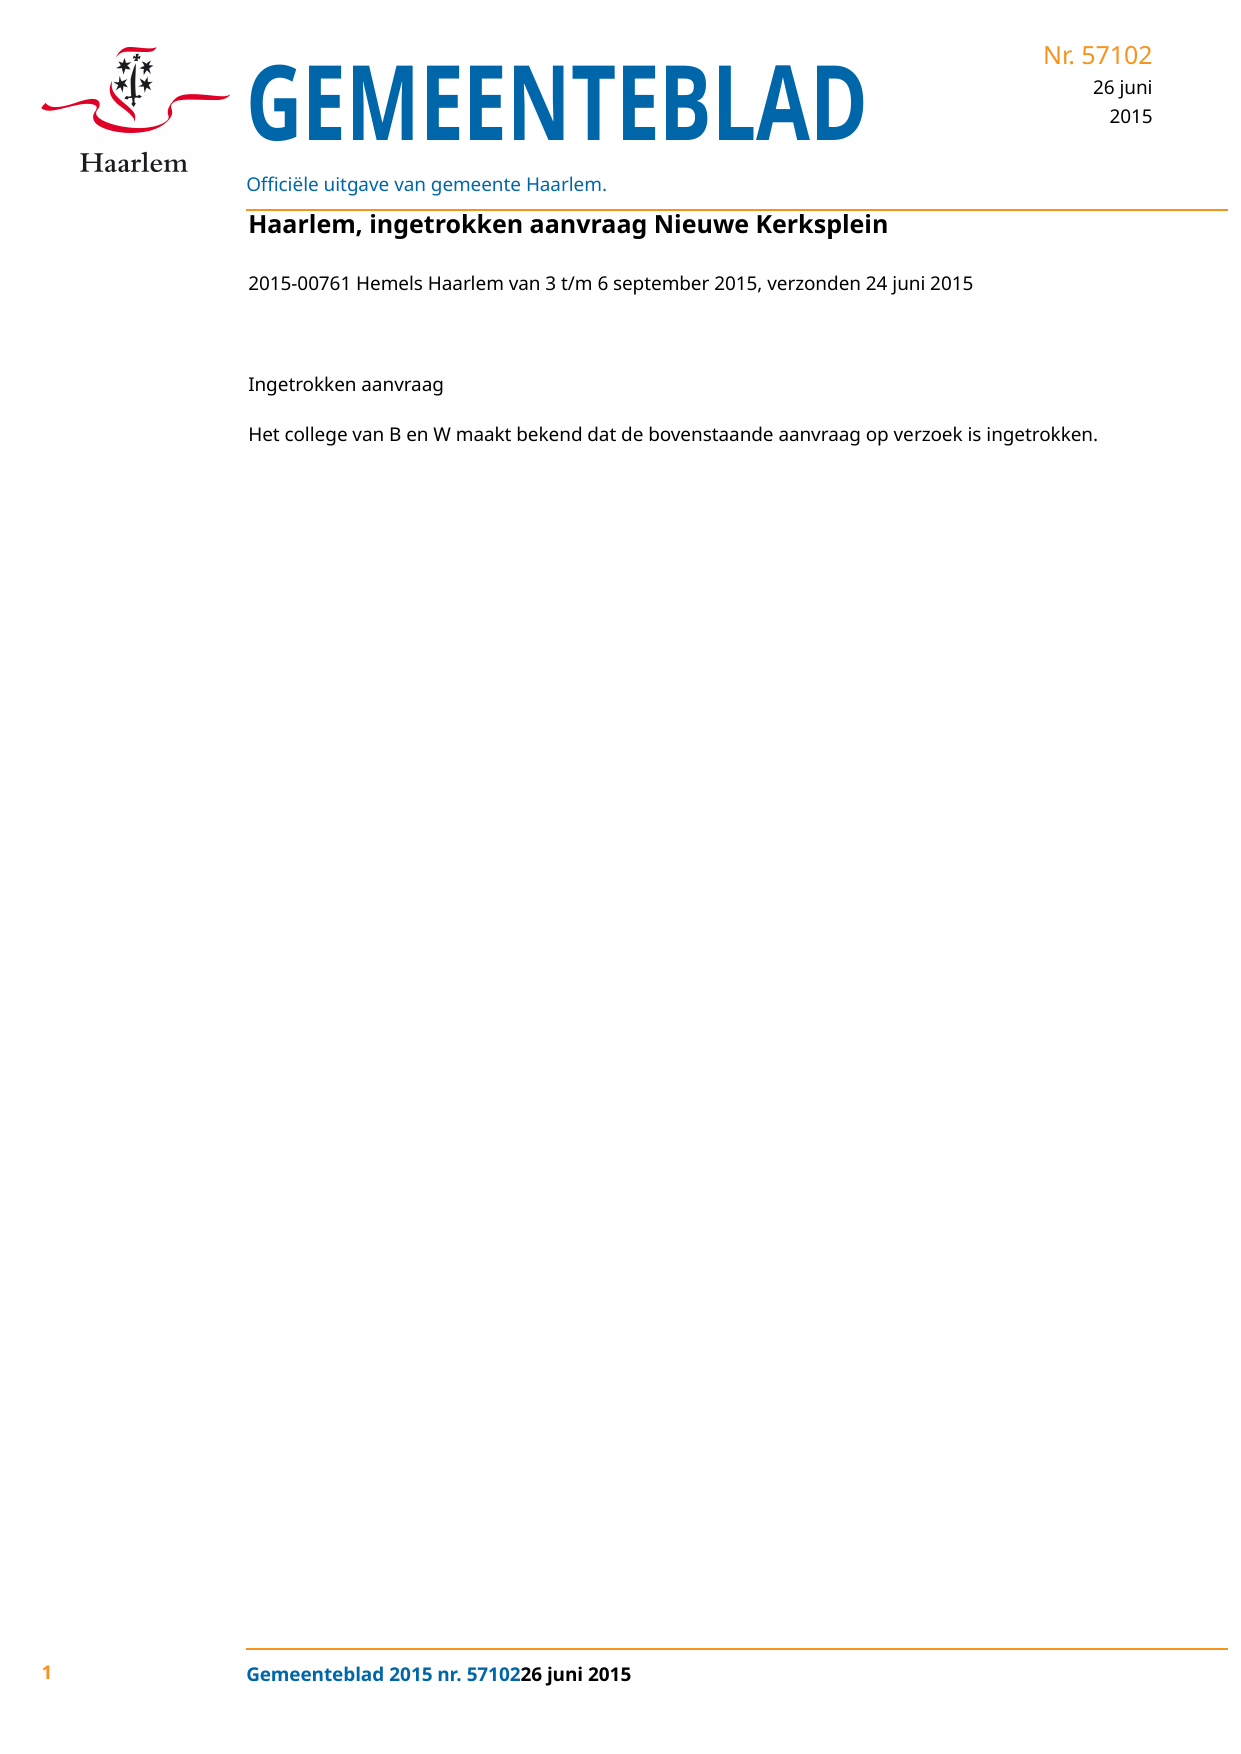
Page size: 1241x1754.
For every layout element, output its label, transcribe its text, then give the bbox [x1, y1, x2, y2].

text Haarlem, ingetrokken aanvraag Nieuwe Kerksplein [248, 211, 1152, 241]
picture [41, 47, 231, 172]
text Ingetrokken aanvraag [248, 371, 1152, 397]
text Het college van B en W maakt bekend dat de bovenstaande aanvraag op verzoek is ingetrokken. [248, 422, 1152, 447]
text 2015-00761 Hemels Haarlem van 3 t/m 6 september 2015, verzonden 24 juni 2015 [248, 270, 1152, 296]
